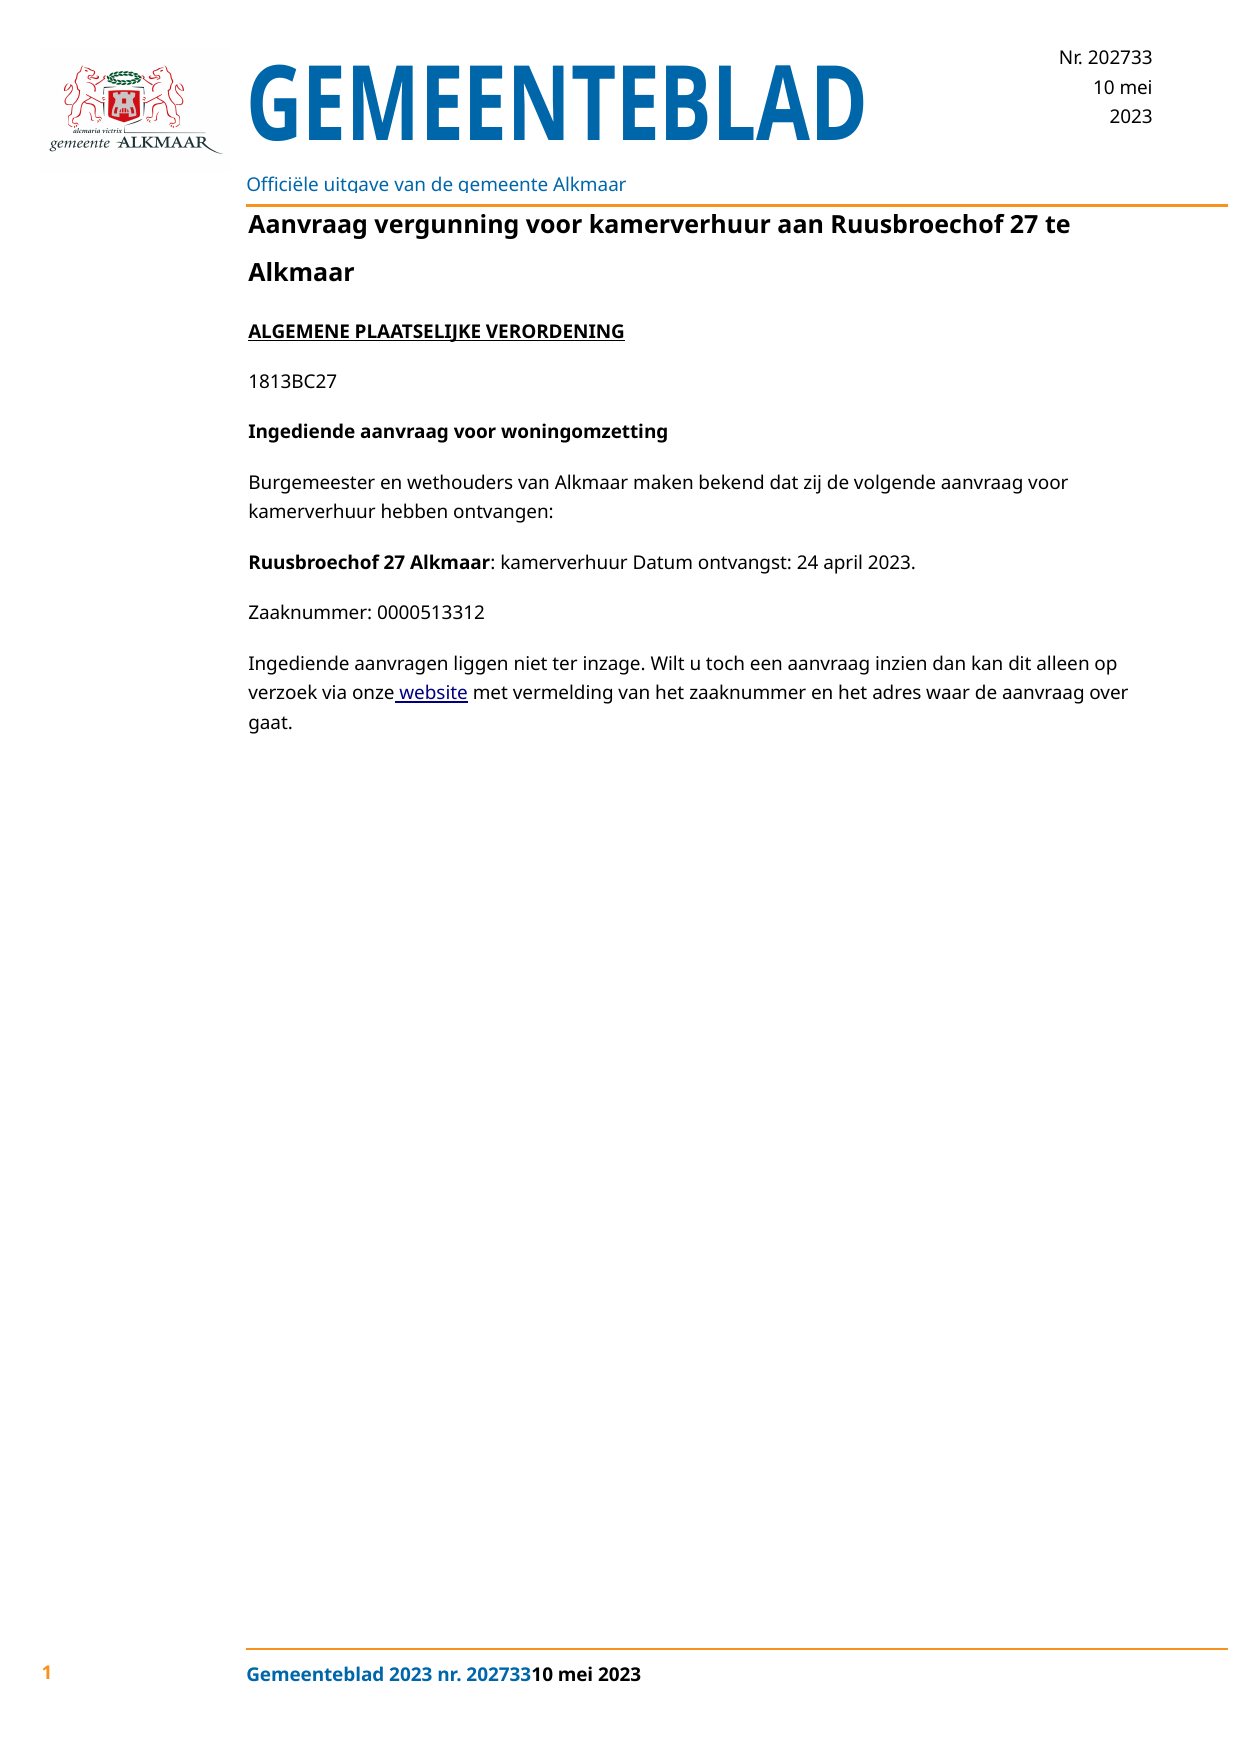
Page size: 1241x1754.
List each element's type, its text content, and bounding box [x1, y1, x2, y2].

text Aanvraag vergunning voor kamerverhuur aan Ruusbroechof 27 te Alkmaar [248, 207, 1152, 288]
text ALGEMENE PLAATSELIJKE VERORDENING [248, 318, 1152, 344]
text 1813BC27 [248, 368, 1152, 394]
text Zaaknummer: 0000513312 [248, 599, 1152, 625]
text Ingediende aanvragen liggen niet ter inzage. Wilt u toch een aanvraag inzien dan kan dit alleen op verzoek via onze website met vermelding van het zaaknummer en het adres waar de aanvraag over gaat. [248, 650, 1152, 735]
text Burgemeester en wethouders van Alkmaar maken bekend dat zij de volgende aanvraag voor kamerverhuur hebben ontvangen: [248, 469, 1152, 524]
text Ingediende aanvraag voor woningomzetting [248, 419, 1152, 444]
picture [41, 47, 231, 172]
text Ruusbroechof 27 Alkmaar: kamerverhuur Datum ontvangst: 24 april 2023. [248, 549, 1152, 575]
